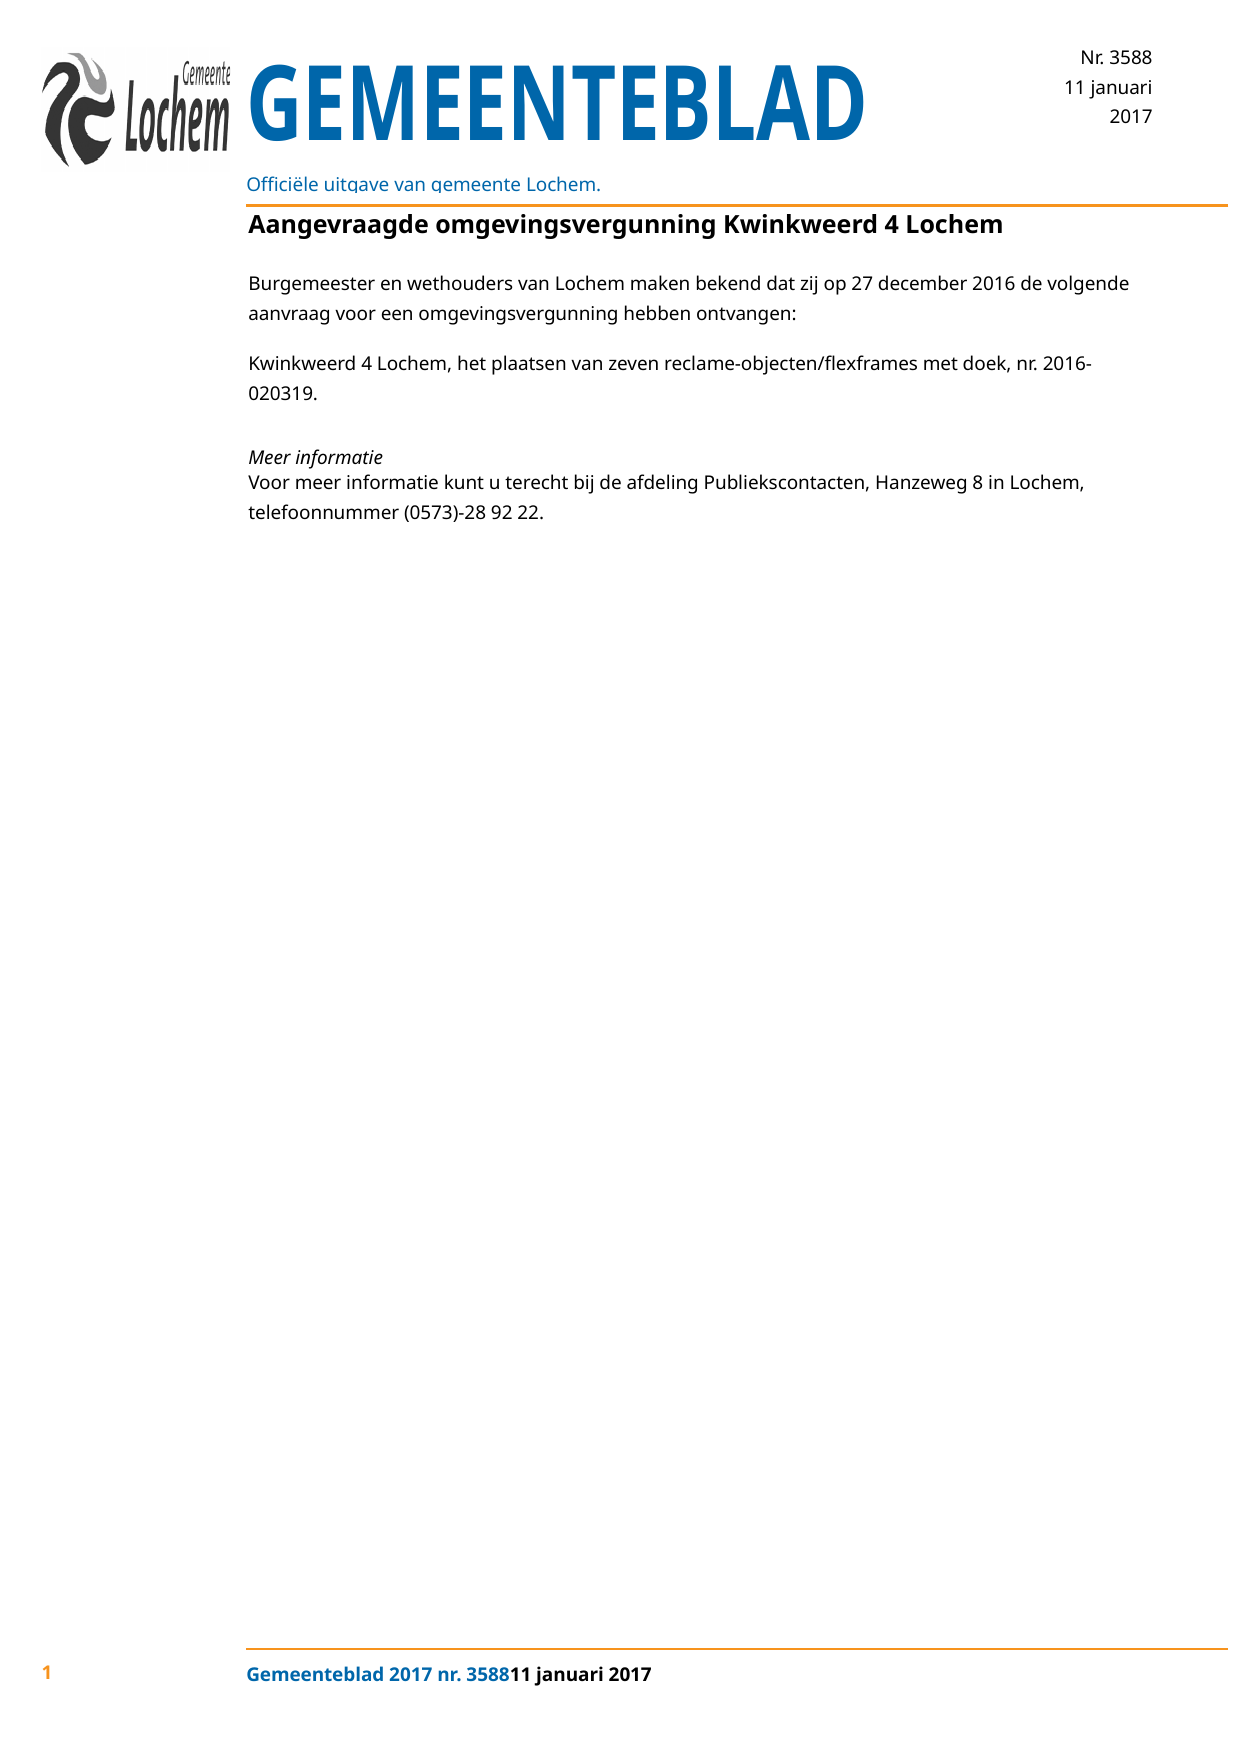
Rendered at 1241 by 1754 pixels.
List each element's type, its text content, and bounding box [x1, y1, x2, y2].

text Aangevraagde omgevingsvergunning Kwinkweerd 4 Lochem [248, 207, 1152, 241]
text Voor meer informatie kunt u terecht bij de afdeling Publiekscontacten, Hanzeweg 8 in Lochem, telefoonnummer (0573)-28 92 22. [248, 469, 1152, 525]
text Burgemeester en wethouders van Lochem maken bekend dat zij op 27 december 2016 de volgende aanvraag voor een omgevingsvergunning hebben ontvangen: [248, 270, 1152, 326]
picture [41, 47, 231, 172]
text Meer informatie [248, 444, 1152, 469]
text Kwinkweerd 4 Lochem, het plaatsen van zeven reclame-objecten/flexframes met doek, nr. 2016-020319. [248, 350, 1152, 406]
